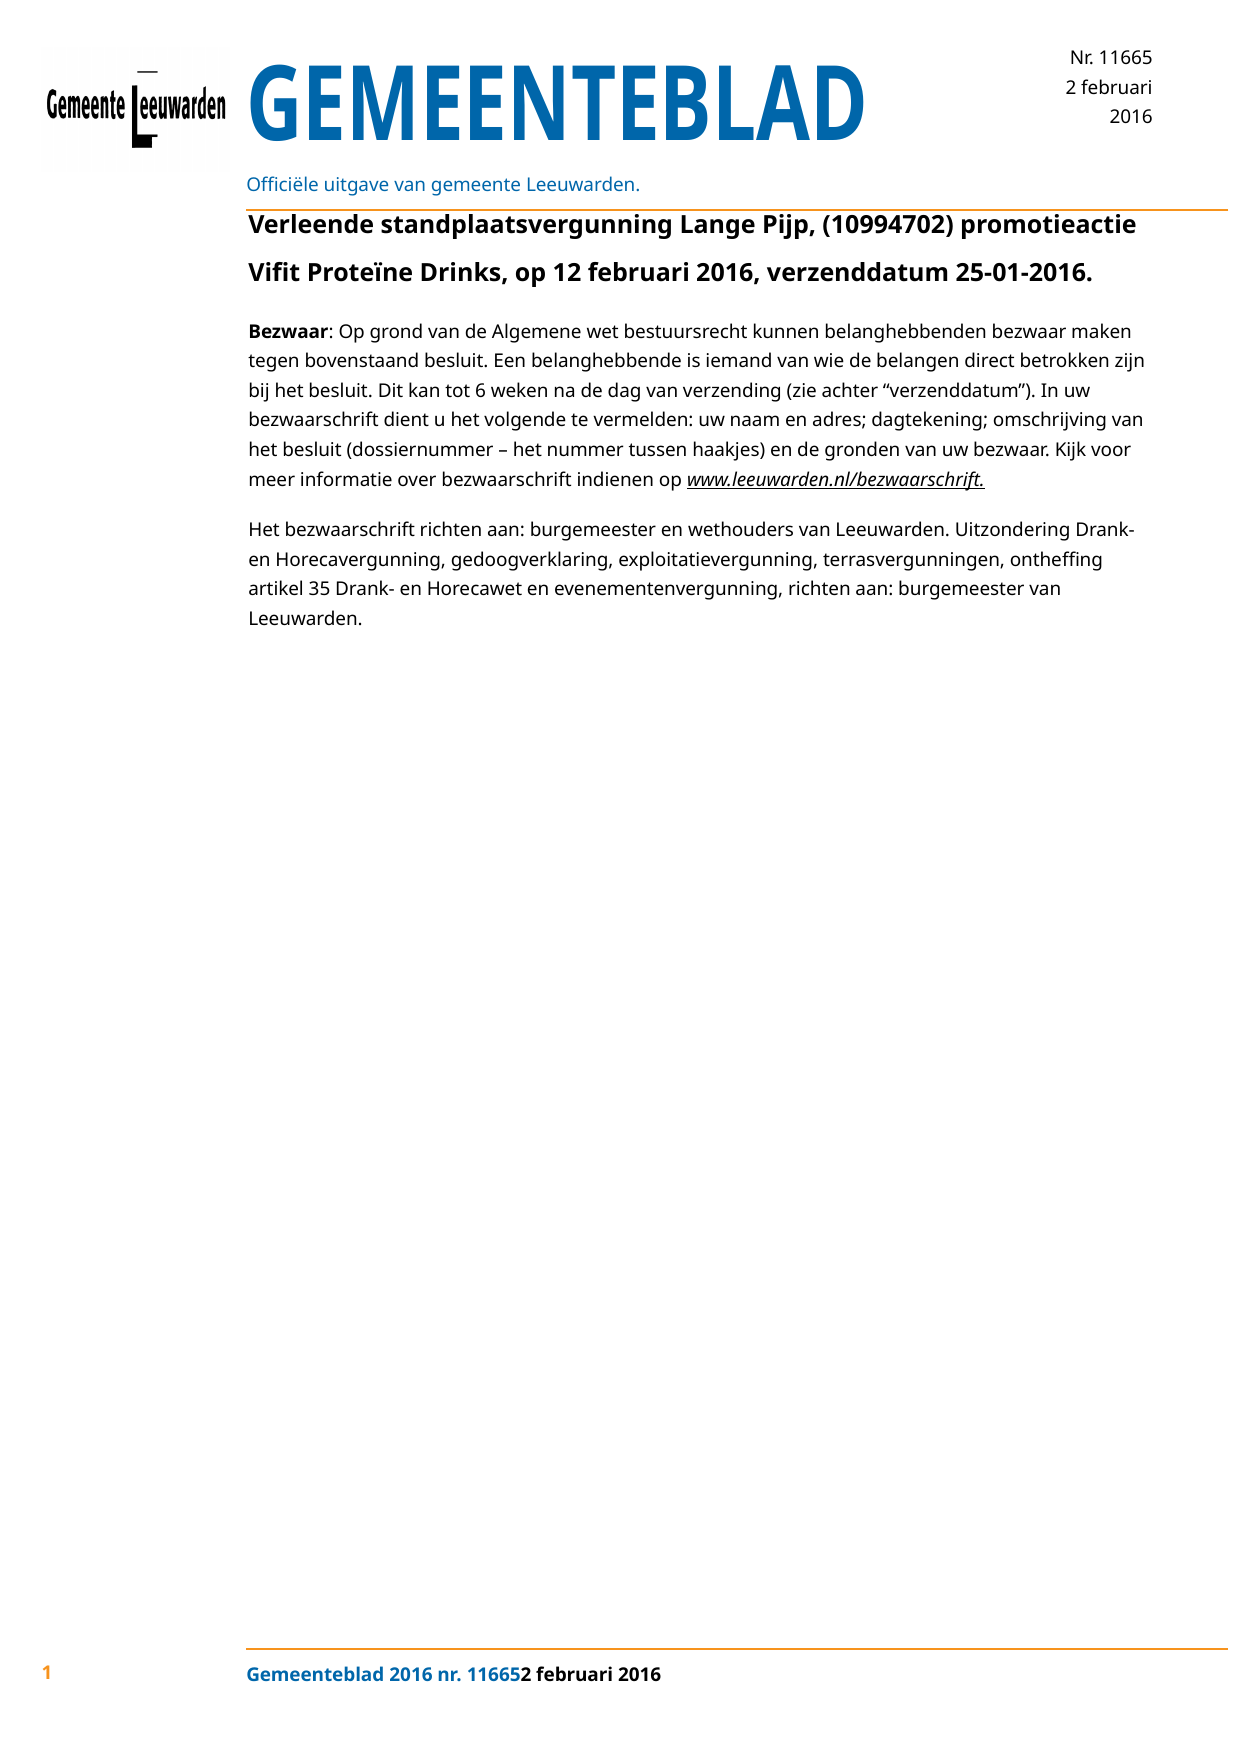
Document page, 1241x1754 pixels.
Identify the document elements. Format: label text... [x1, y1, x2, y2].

text Verleende standplaatsvergunning Lange Pijp, (10994702) promotieactie Vifit Proteïne Drinks, op 12 februari 2016, verzenddatum 25-01-2016. [248, 211, 1152, 288]
text Het bezwaarschrift richten aan: burgemeester en wethouders van Leeuwarden. Uitzondering Drank- en Horecavergunning, gedoogverklaring, exploitatievergunning, terrasvergunningen, ontheffing artikel 35 Drank- en Horecawet en evenementenvergunning, richten aan: burgemeester van Leeuwarden. [248, 516, 1152, 631]
text Bezwaar: Op grond van de Algemene wet bestuursrecht kunnen belanghebbenden bezwaar maken tegen bovenstaand besluit. Een belanghebbende is iemand van wie de belangen direct betrokken zijn bij het besluit. Dit kan tot 6 weken na de dag van verzending (zie achter “verzenddatum”). In uw bezwaarschrift dient u het volgende te vermelden: uw naam en adres; dagtekening; omschrijving van het besluit (dossiernummer – het nummer tussen haakjes) en de gronden van uw bezwaar. Kijk voor meer informatie over bezwaarschrift indienen op www.leeuwarden.nl/bezwaarschrift. [248, 318, 1152, 492]
picture [41, 47, 231, 172]
